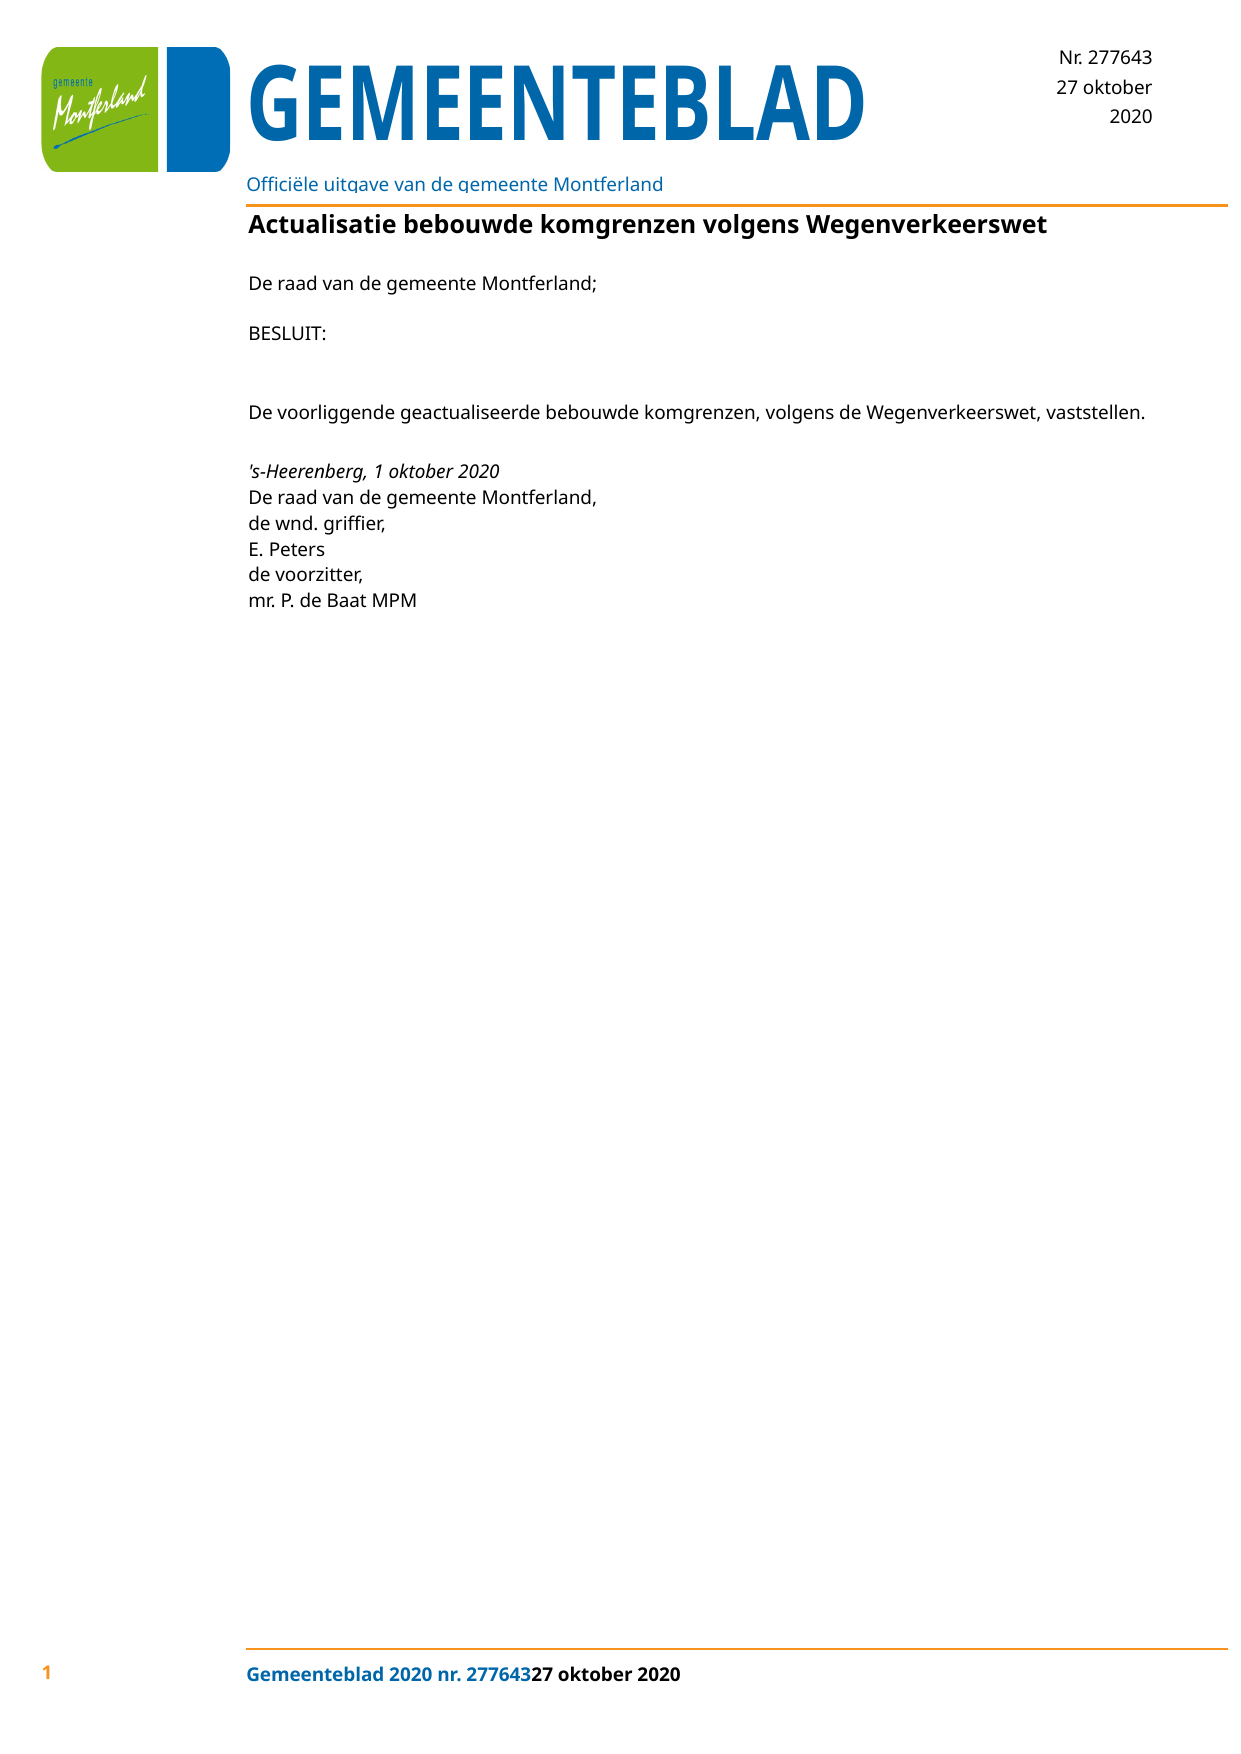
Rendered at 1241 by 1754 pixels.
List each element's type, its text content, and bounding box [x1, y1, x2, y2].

text de wnd. griffier, [248, 510, 1152, 536]
text 's-Heerenberg, 1 oktober 2020 [248, 459, 1152, 484]
text E. Peters [248, 536, 1152, 562]
picture [41, 47, 231, 172]
text De voorliggende geactualiseerde bebouwde komgrenzen, volgens de Wegenverkeerswet, vaststellen. [248, 399, 1152, 425]
text Actualisatie bebouwde komgrenzen volgens Wegenverkeerswet [248, 207, 1152, 241]
text De raad van de gemeente Montferland; [248, 270, 1152, 296]
text BESLUIT: [248, 321, 1152, 346]
text De raad van de gemeente Montferland, [248, 484, 1152, 510]
text de voorzitter, [248, 562, 1152, 587]
text mr. P. de Baat MPM [248, 587, 1152, 613]
